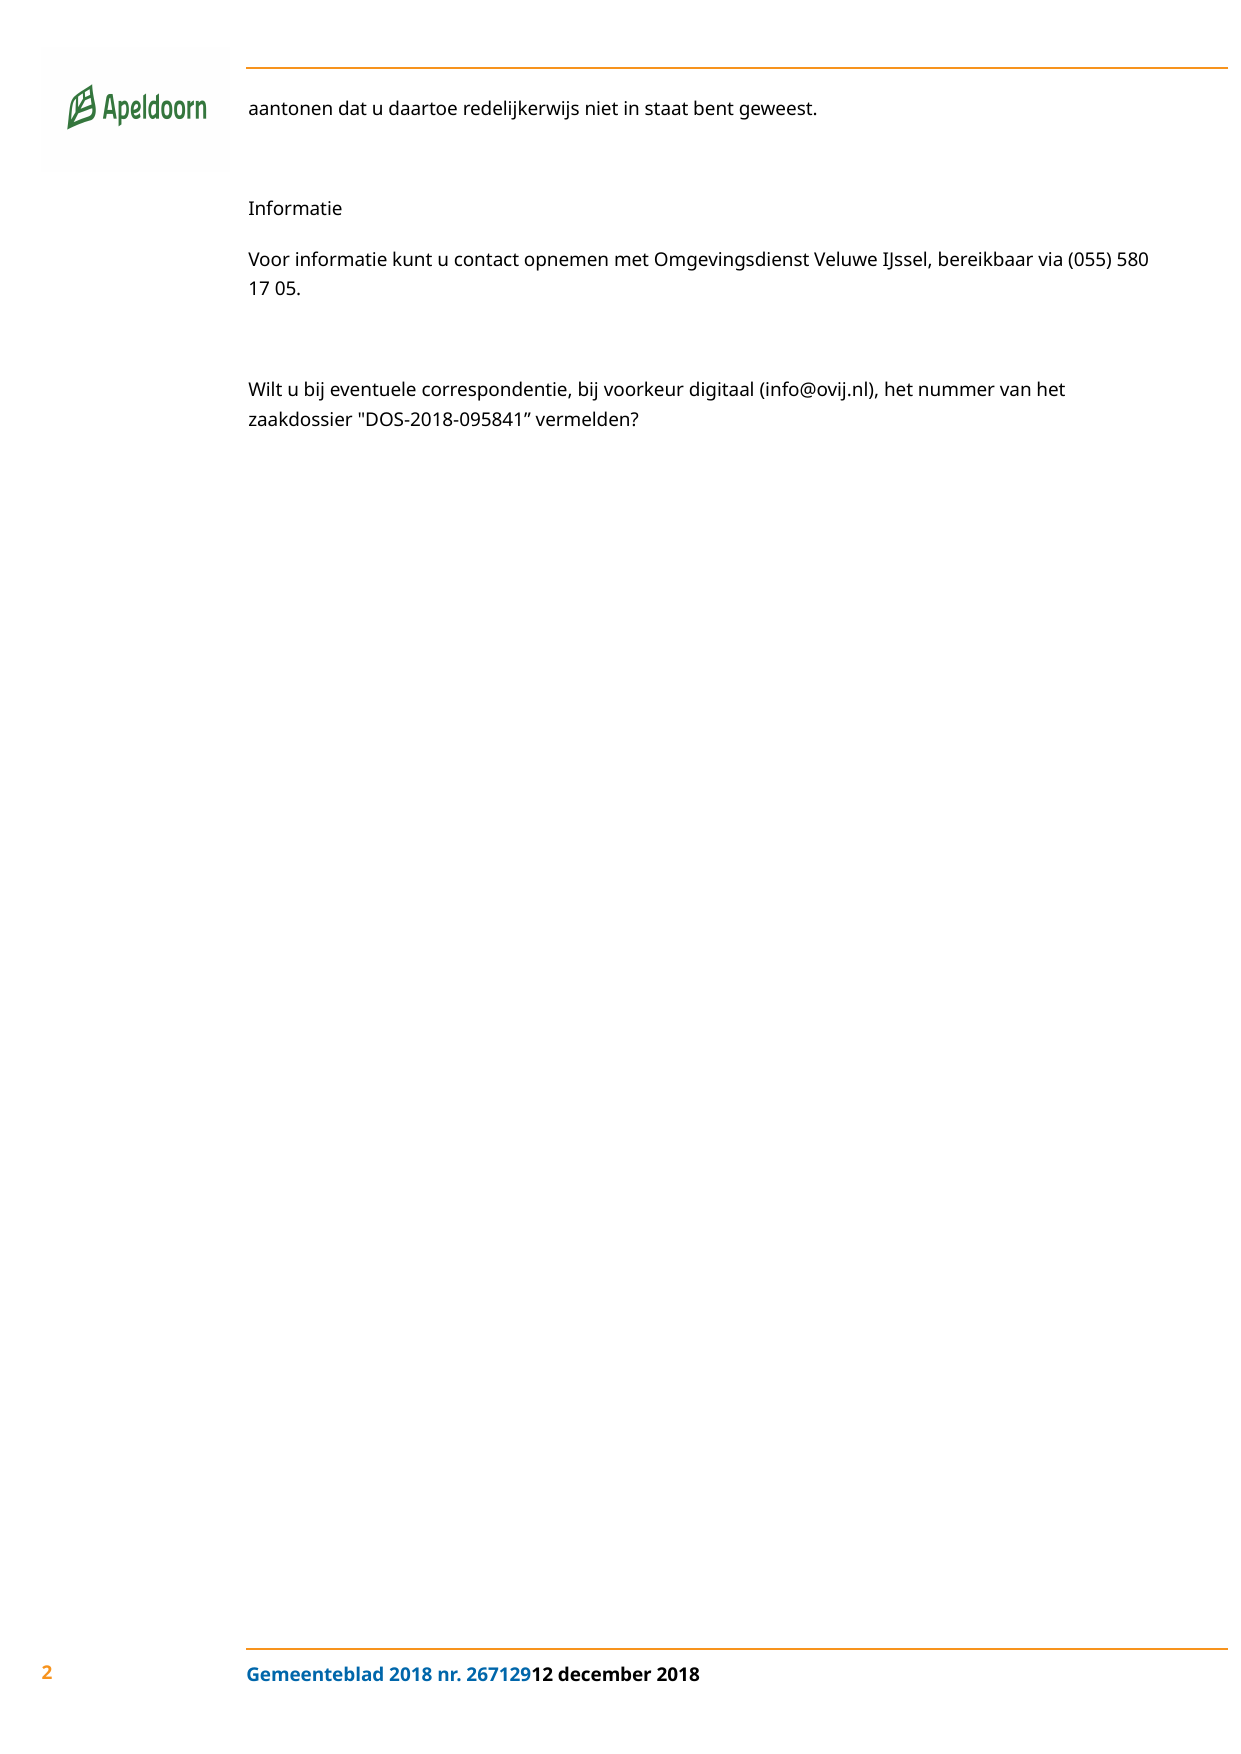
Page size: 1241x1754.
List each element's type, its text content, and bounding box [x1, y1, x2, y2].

text aantonen dat u daartoe redelijkerwijs niet in staat bent geweest. [248, 95, 1152, 121]
text Voor informatie kunt u contact opnemen met Omgevingsdienst Veluwe IJssel, bereikbaar via (055) 580 17 05. [248, 246, 1152, 301]
picture [41, 47, 231, 172]
text Wilt u bij eventuele correspondentie, bij voorkeur digitaal (info@ovij.nl), het nummer van het zaakdossier "DOS-2018-095841” vermelden? [248, 376, 1152, 432]
text Informatie [248, 196, 1152, 221]
